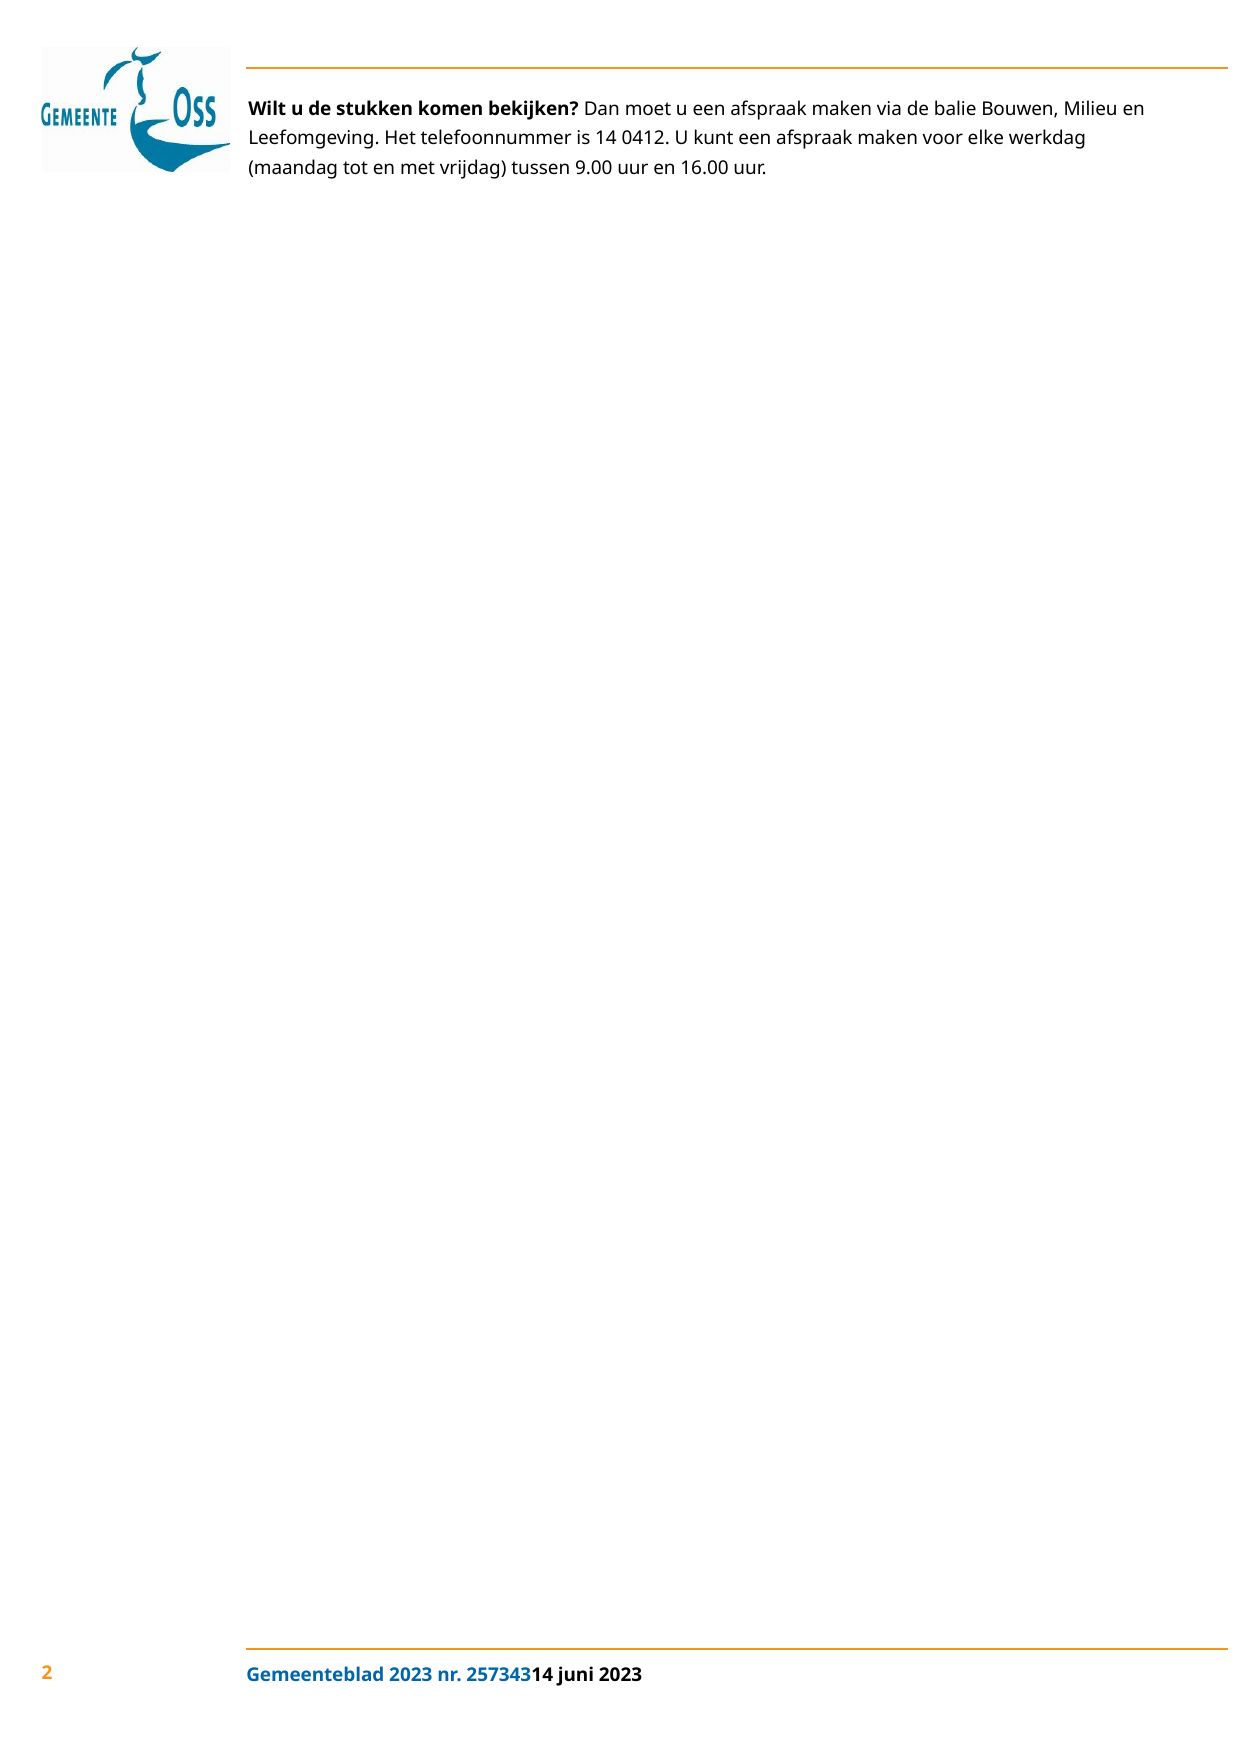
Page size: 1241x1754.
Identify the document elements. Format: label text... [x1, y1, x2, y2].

text Wilt u de stukken komen bekijken? Dan moet u een afspraak maken via de balie Bouwen, Milieu en Leefomgeving. Het telefoonnummer is 14 0412. U kunt een afspraak maken voor elke werkdag (maandag tot en met vrijdag) tussen 9.00 uur en 16.00 uur. [248, 95, 1152, 180]
picture [41, 47, 231, 172]
